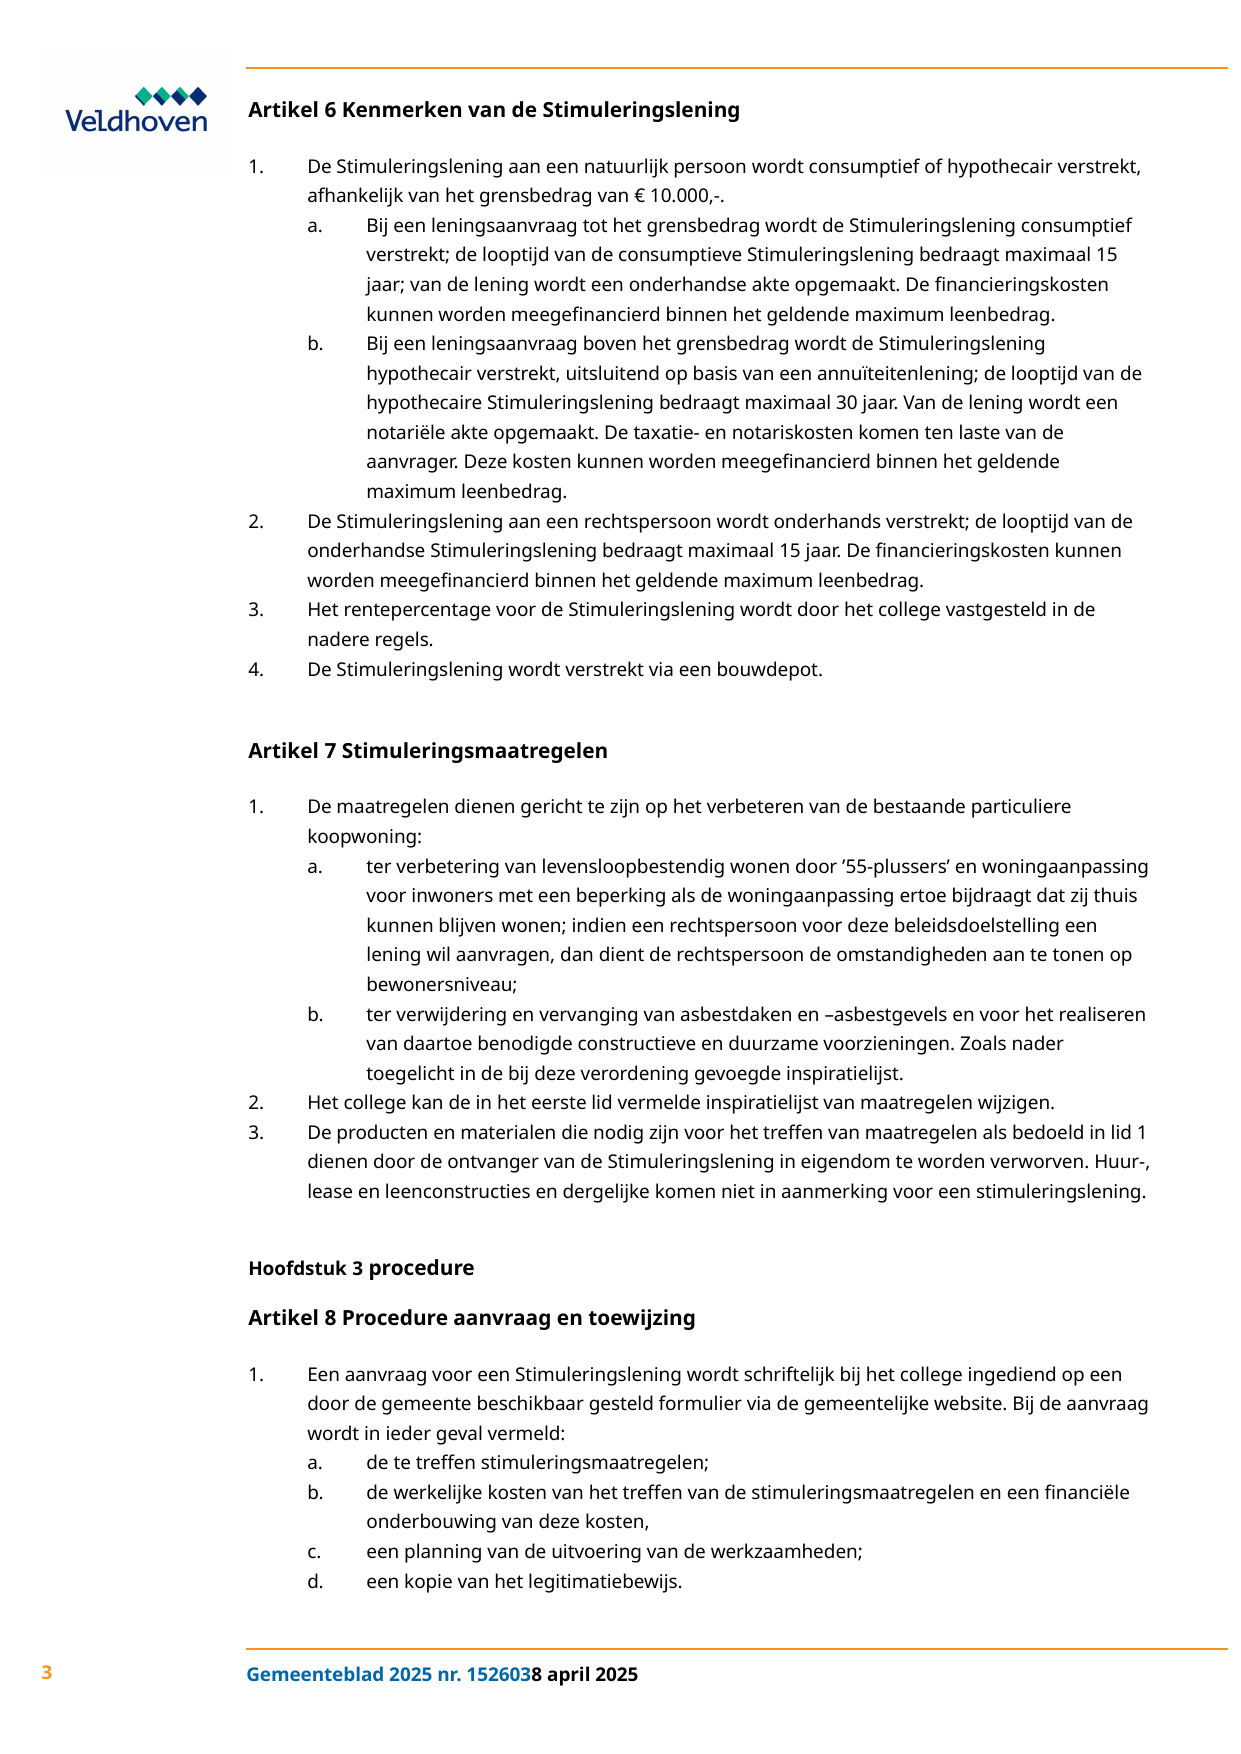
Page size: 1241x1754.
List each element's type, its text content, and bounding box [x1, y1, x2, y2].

text Artikel 7 Stimuleringsmaatregelen [248, 736, 1152, 764]
list een kopie van het legitimatiebewijs. [307, 1568, 1152, 1594]
text Artikel 6 Kenmerken van de Stimuleringslening [248, 95, 1152, 123]
list ter verwijdering en vervanging van asbestdaken en –asbestgevels en voor het realiseren van daartoe benodigde constructieve en duurzame voorzieningen. Zoals nader toegelicht in de bij deze verordening gevoegde inspiratielijst. [307, 1001, 1152, 1086]
list Het rentepercentage voor de Stimuleringslening wordt door het college vastgesteld in de nadere regels. [248, 597, 1152, 652]
text Hoofdstuk 3 procedure [248, 1253, 1152, 1282]
picture [41, 47, 231, 172]
list een planning van de uitvoering van de werkzaamheden; [307, 1538, 1152, 1564]
list De Stimuleringslening aan een natuurlijk persoon wordt consumptief of hypothecair verstrekt, afhankelijk van het grensbedrag van € 10.000,-. [248, 153, 1152, 208]
list De producten en materialen die nodig zijn voor het treffen van maatregelen als bedoeld in lid 1 dienen door de ontvanger van de Stimuleringslening in eigendom te worden verworven. Huur-, lease en leenconstructies en dergelijke komen niet in aanmerking voor een stimuleringslening. [248, 1119, 1152, 1204]
list De Stimuleringslening aan een rechtspersoon wordt onderhands verstrekt; de looptijd van de onderhandse Stimuleringslening bedraagt maximaal 15 jaar. De financieringskosten kunnen worden meegefinancierd binnen het geldende maximum leenbedrag. [248, 508, 1152, 593]
list de werkelijke kosten van het treffen van de stimuleringsmaatregelen en een financiële onderbouwing van deze kosten, [307, 1479, 1152, 1534]
list ter verbetering van levensloopbestendig wonen door ’55-plussers’ en woningaanpassing voor inwoners met een beperking als de woningaanpassing ertoe bijdraagt dat zij thuis kunnen blijven wonen; indien een rechtspersoon voor deze beleidsdoelstelling een lening wil aanvragen, dan dient de rechtspersoon de omstandigheden aan te tonen op bewonersniveau; [307, 853, 1152, 997]
list Het college kan de in het eerste lid vermelde inspiratielijst van maatregelen wijzigen. [248, 1089, 1152, 1115]
list De Stimuleringslening wordt verstrekt via een bouwdepot. [248, 656, 1152, 681]
list Bij een leningsaanvraag tot het grensbedrag wordt de Stimuleringslening consumptief verstrekt; de looptijd van de consumptieve Stimuleringslening bedraagt maximaal 15 jaar; van de lening wordt een onderhandse akte opgemaakt. De financieringskosten kunnen worden meegefinancierd binnen het geldende maximum leenbedrag. [307, 212, 1152, 326]
list de te treffen stimuleringsmaatregelen; [307, 1449, 1152, 1475]
list De maatregelen dienen gericht te zijn op het verbeteren van de bestaande particuliere koopwoning: [248, 794, 1152, 849]
text Artikel 8 Procedure aanvraag en toewijzing [248, 1303, 1152, 1331]
list Een aanvraag voor een Stimuleringslening wordt schriftelijk bij het college ingediend op een door de gemeente beschikbaar gesteld formulier via de gemeentelijke website. Bij de aanvraag wordt in ieder geval vermeld: [248, 1361, 1152, 1446]
list Bij een leningsaanvraag boven het grensbedrag wordt de Stimuleringslening hypothecair verstrekt, uitsluitend op basis van een annuïteitenlening; de looptijd van de hypothecaire Stimuleringslening bedraagt maximaal 30 jaar. Van de lening wordt een notariële akte opgemaakt. De taxatie- en notariskosten komen ten laste van de aanvrager. Deze kosten kunnen worden meegefinancierd binnen het geldende maximum leenbedrag. [307, 330, 1152, 504]
